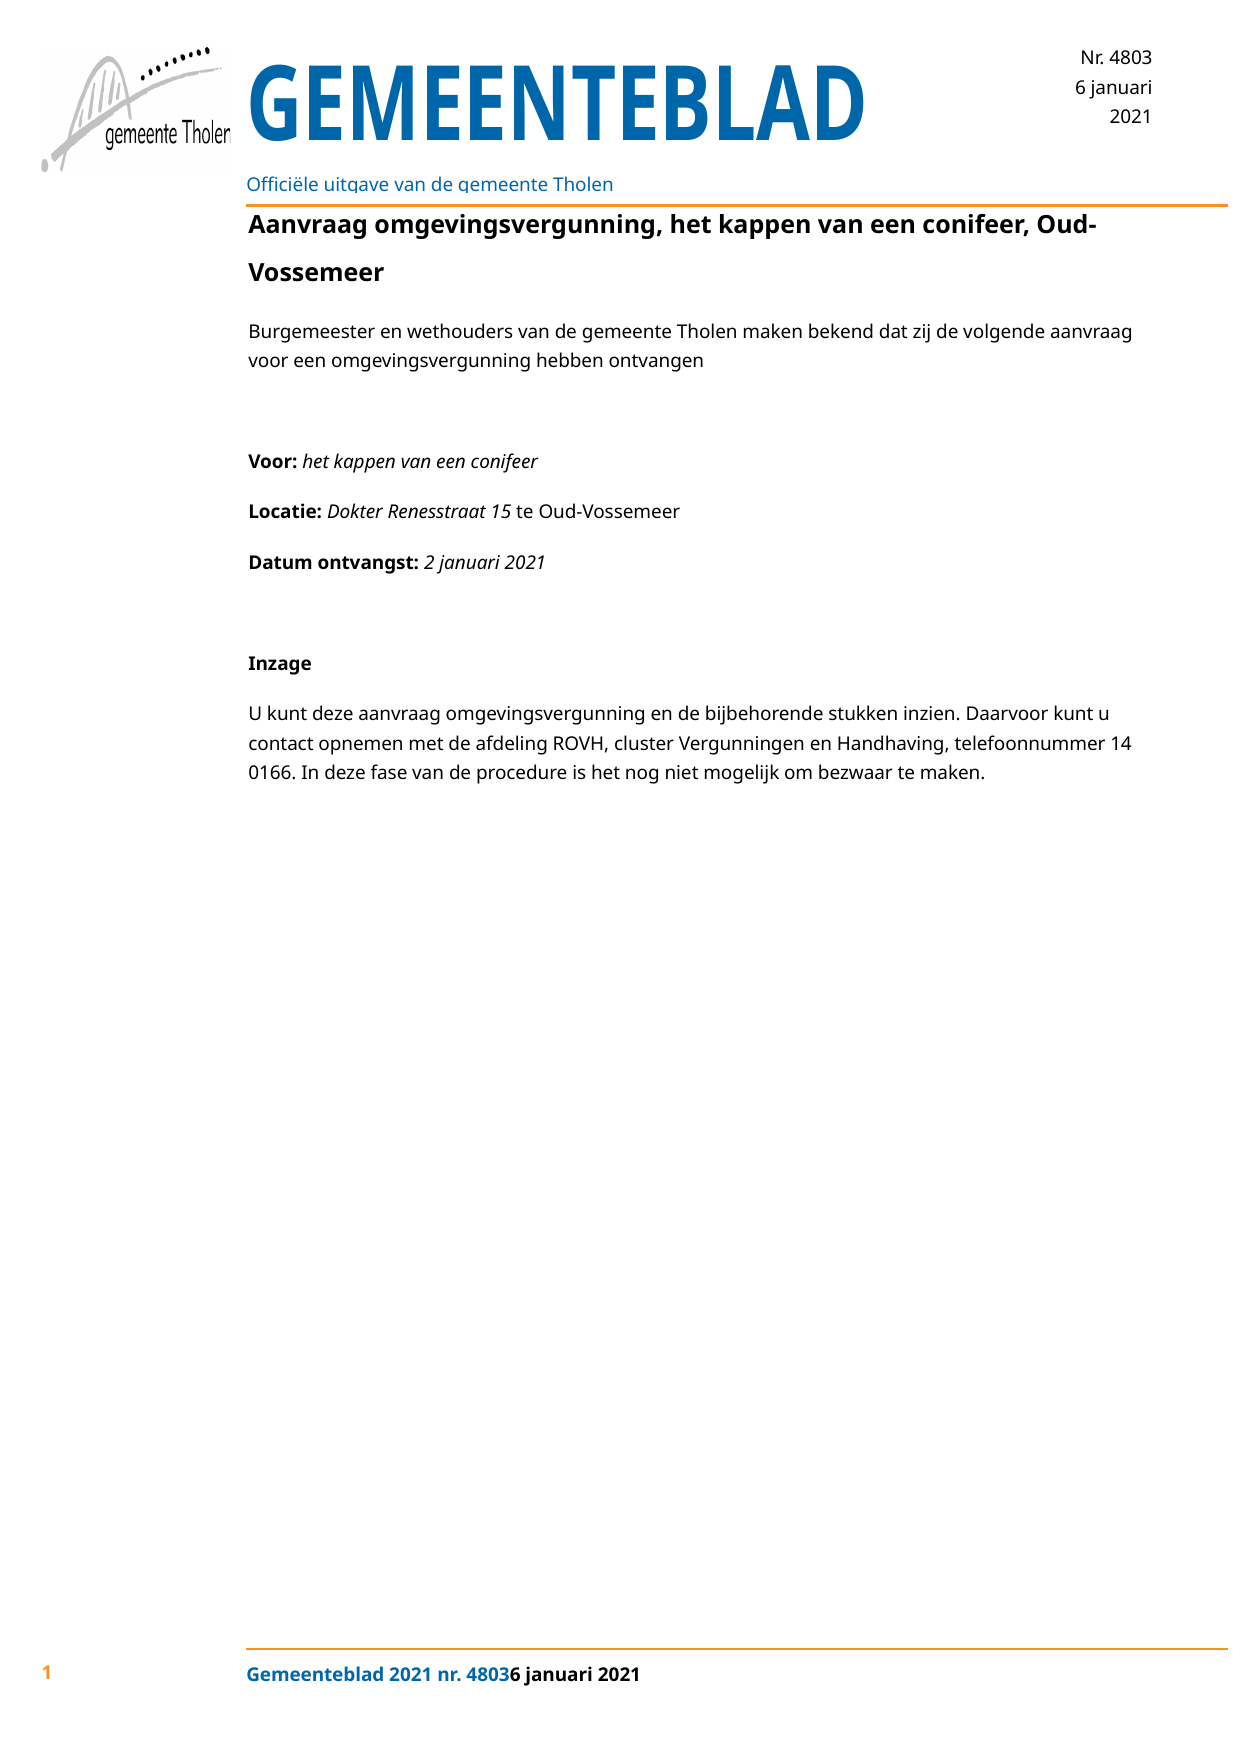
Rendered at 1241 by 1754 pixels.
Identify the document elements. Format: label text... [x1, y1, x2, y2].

text Aanvraag omgevingsvergunning, het kappen van een conifeer, Oud-Vossemeer [248, 207, 1152, 288]
text Burgemeester en wethouders van de gemeente Tholen maken bekend dat zij de volgende aanvraag voor een omgevingsvergunning hebben ontvangen [248, 318, 1152, 373]
text U kunt deze aanvraag omgevingsvergunning en de bijbehorende stukken inzien. Daarvoor kunt u contact opnemen met de afdeling ROVH, cluster Vergunningen en Handhaving, telefoonnummer 14 0166. In deze fase van de procedure is het nog niet mogelijk om bezwaar te maken. [248, 700, 1152, 785]
text Voor: het kappen van een conifeer [248, 448, 1152, 474]
picture [41, 47, 231, 172]
text Locatie: Dokter Renesstraat 15 te Oud-Vossemeer [248, 499, 1152, 524]
text Inzage [248, 650, 1152, 676]
text Datum ontvangst: 2 januari 2021 [248, 549, 1152, 575]
